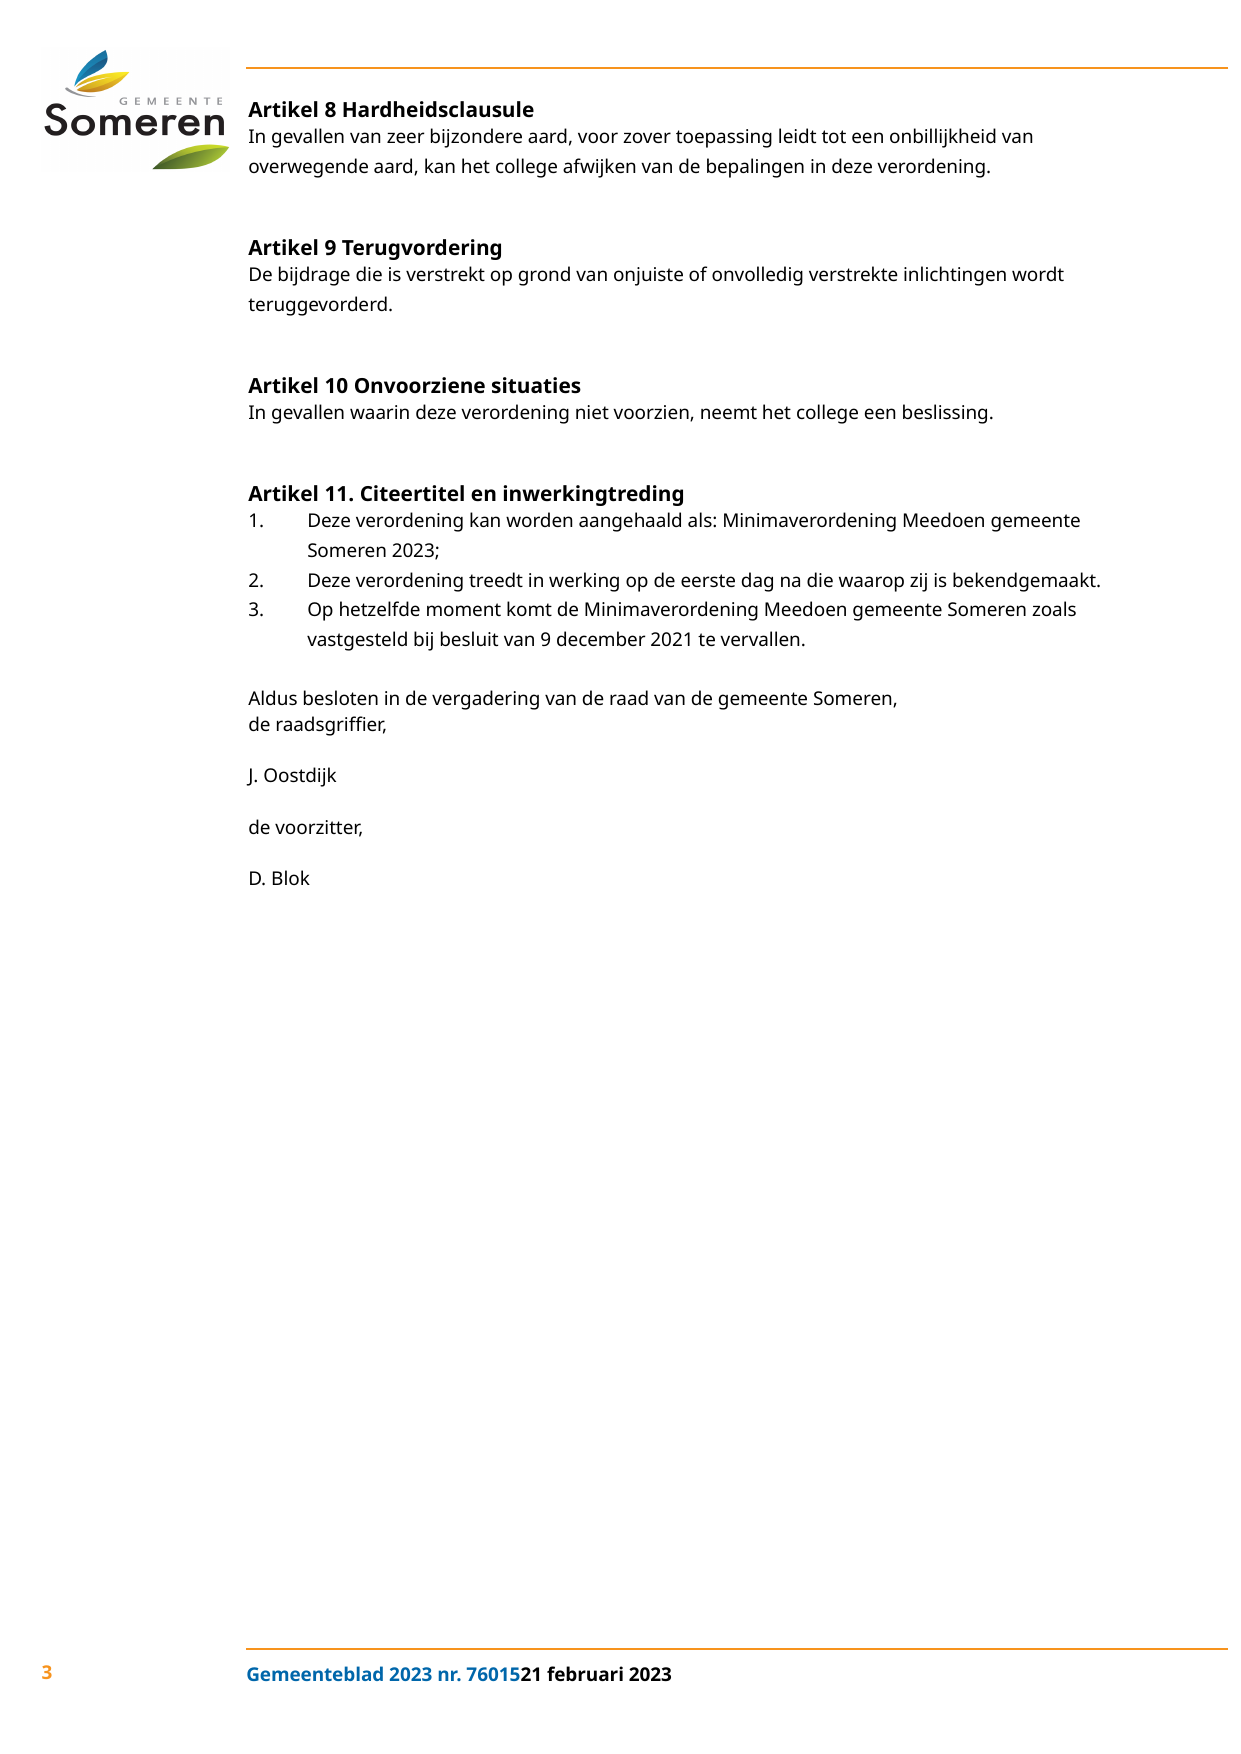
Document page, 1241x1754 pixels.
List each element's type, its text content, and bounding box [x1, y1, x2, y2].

text In gevallen waarin deze verordening niet voorzien, neemt het college een beslissing. [248, 399, 1152, 425]
text de raadsgriffier, [248, 711, 1152, 737]
list Deze verordening kan worden aangehaald als: Minimaverordening Meedoen gemeente Someren 2023; [248, 508, 1152, 563]
text Artikel 9 Terugvordering [248, 233, 1152, 261]
list Deze verordening treedt in werking op de eerste dag na die waarop zij is bekendgemaakt. [248, 567, 1152, 593]
text Aldus besloten in de vergadering van de raad van de gemeente Someren, [248, 685, 1152, 711]
text De bijdrage die is verstrekt op grond van onjuiste of onvolledig verstrekte inlichtingen wordt teruggevorderd. [248, 261, 1152, 317]
text In gevallen van zeer bijzondere aard, voor zover toepassing leidt tot een onbillijkheid van overwegende aard, kan het college afwijken van de bepalingen in deze verordening. [248, 123, 1152, 178]
text Artikel 11. Citeertitel en inwerkingtreding [248, 479, 1152, 508]
list Op hetzelfde moment komt de Minimaverordening Meedoen gemeente Someren zoals vastgesteld bij besluit van 9 december 2021 te vervallen. [248, 596, 1152, 652]
text Artikel 10 Onvoorziene situaties [248, 371, 1152, 399]
text Artikel 8 Hardheidsclausule [248, 95, 1152, 123]
text D. Blok [248, 865, 1152, 891]
picture [41, 47, 231, 172]
text de voorzitter, [248, 814, 1152, 839]
text J. Oostdijk [248, 762, 1152, 788]
